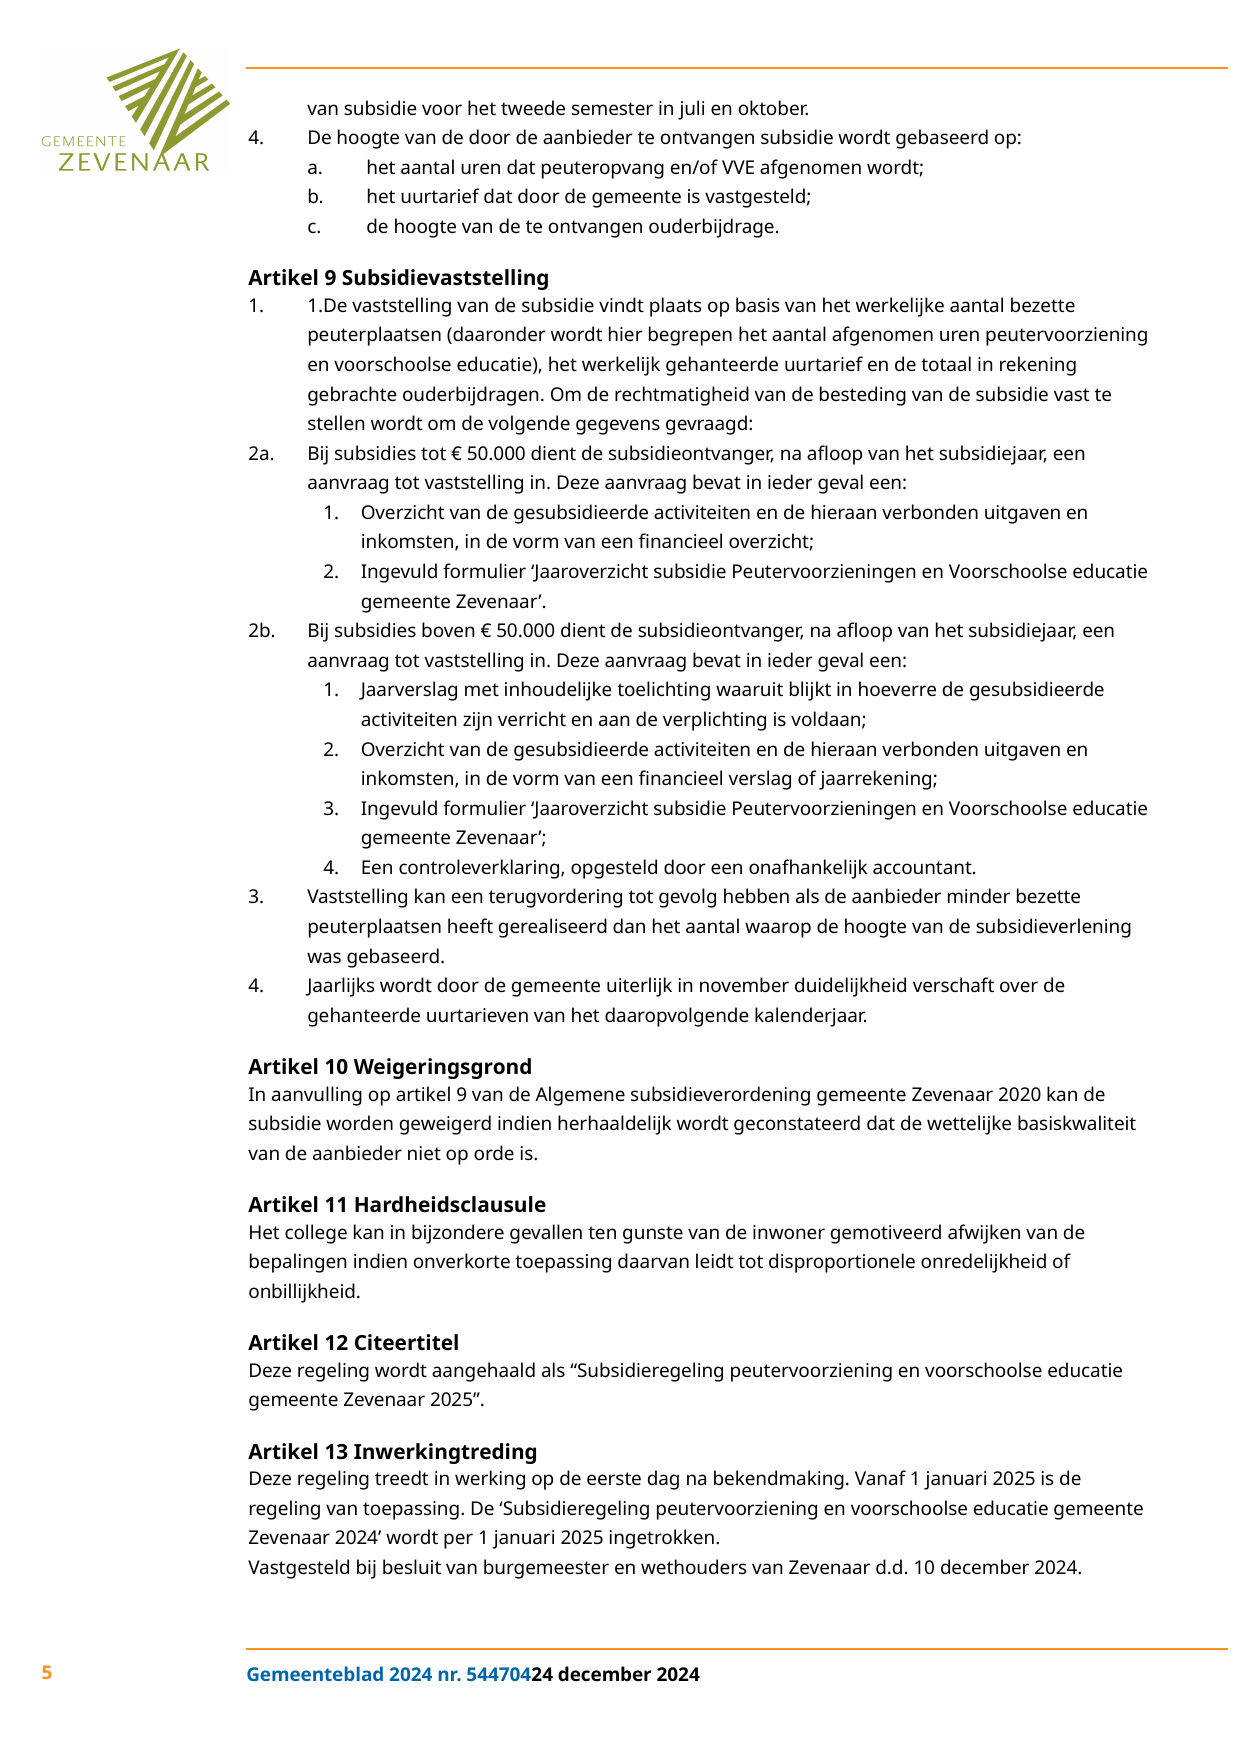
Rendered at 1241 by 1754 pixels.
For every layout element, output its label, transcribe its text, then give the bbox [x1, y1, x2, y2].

list De hoogte van de door de aanbieder te ontvangen subsidie wordt gebaseerd op: [248, 124, 1152, 150]
list van subsidie voor het tweede semester in juli en oktober. [248, 95, 1152, 121]
list Overzicht van de gesubsidieerde activiteiten en de hieraan verbonden uitgaven en inkomsten, in de vorm van een financieel verslag of jaarrekening; [323, 736, 1152, 791]
text Artikel 13 Inwerkingtreding [248, 1437, 1152, 1465]
list Ingevuld formulier ‘Jaaroverzicht subsidie Peutervoorzieningen en Voorschoolse educatie gemeente Zevenaar’; [323, 795, 1152, 850]
picture [41, 47, 231, 172]
text In aanvulling op artikel 9 van de Algemene subsidieverordening gemeente Zevenaar 2020 kan de subsidie worden geweigerd indien herhaaldelijk wordt geconstateerd dat de wettelijke basiskwaliteit van de aanbieder niet op orde is. [248, 1081, 1152, 1166]
list 1.De vaststelling van de subsidie vindt plaats op basis van het werkelijke aantal bezette peuterplaatsen (daaronder wordt hier begrepen het aantal afgenomen uren peutervoorziening en voorschoolse educatie), het werkelijk gehanteerde uurtarief en de totaal in rekening gebrachte ouderbijdragen. Om de rechtmatigheid van de besteding van de subsidie vast te stellen wordt om de volgende gegevens gevraagd: [248, 292, 1152, 436]
list Jaarverslag met inhoudelijke toelichting waaruit blijkt in hoeverre de gesubsidieerde activiteiten zijn verricht en aan de verplichting is voldaan; [323, 677, 1152, 732]
list het uurtarief dat door de gemeente is vastgesteld; [307, 183, 1152, 209]
text Artikel 10 Weigeringsgrond [248, 1052, 1152, 1081]
list Vaststelling kan een terugvordering tot gevolg hebben als de aanbieder minder bezette peuterplaatsen heeft gerealiseerd dan het aantal waarop de hoogte van de subsidieverlening was gebaseerd. [248, 884, 1152, 968]
list Bij subsidies boven € 50.000 dient de subsidieontvanger, na afloop van het subsidiejaar, een aanvraag tot vaststelling in. Deze aanvraag bevat in ieder geval een: [248, 617, 1152, 673]
list Overzicht van de gesubsidieerde activiteiten en de hieraan verbonden uitgaven en inkomsten, in de vorm van een financieel overzicht; [323, 499, 1152, 554]
list het aantal uren dat peuteropvang en/of VVE afgenomen wordt; [307, 154, 1152, 180]
text Vastgesteld bij besluit van burgemeester en wethouders van Zevenaar d.d. 10 december 2024. [248, 1554, 1152, 1580]
text Artikel 11 Hardheidsclausule [248, 1190, 1152, 1219]
text Artikel 12 Citeertitel [248, 1328, 1152, 1357]
text Deze regeling wordt aangehaald als “Subsidieregeling peutervoorziening en voorschoolse educatie gemeente Zevenaar 2025”. [248, 1357, 1152, 1412]
list de hoogte van de te ontvangen ouderbijdrage. [307, 213, 1152, 239]
text Deze regeling treedt in werking op de eerste dag na bekendmaking. Vanaf 1 januari 2025 is de regeling van toepassing. De ‘Subsidieregeling peutervoorziening en voorschoolse educatie gemeente Zevenaar 2024’ wordt per 1 januari 2025 ingetrokken. [248, 1465, 1152, 1550]
list Bij subsidies tot € 50.000 dient de subsidieontvanger, na afloop van het subsidiejaar, een aanvraag tot vaststelling in. Deze aanvraag bevat in ieder geval een: [248, 440, 1152, 495]
text Artikel 9 Subsidievaststelling [248, 263, 1152, 292]
list Jaarlijks wordt door de gemeente uiterlijk in november duidelijkheid verschaft over de gehanteerde uurtarieven van het daaropvolgende kalenderjaar. [248, 972, 1152, 1028]
list Een controleverklaring, opgesteld door een onafhankelijk accountant. [323, 854, 1152, 880]
text Het college kan in bijzondere gevallen ten gunste van de inwoner gemotiveerd afwijken van de bepalingen indien onverkorte toepassing daarvan leidt tot disproportionele onredelijkheid of onbillijkheid. [248, 1219, 1152, 1304]
list Ingevuld formulier ‘Jaaroverzicht subsidie Peutervoorzieningen en Voorschoolse educatie gemeente Zevenaar’. [323, 558, 1152, 613]
